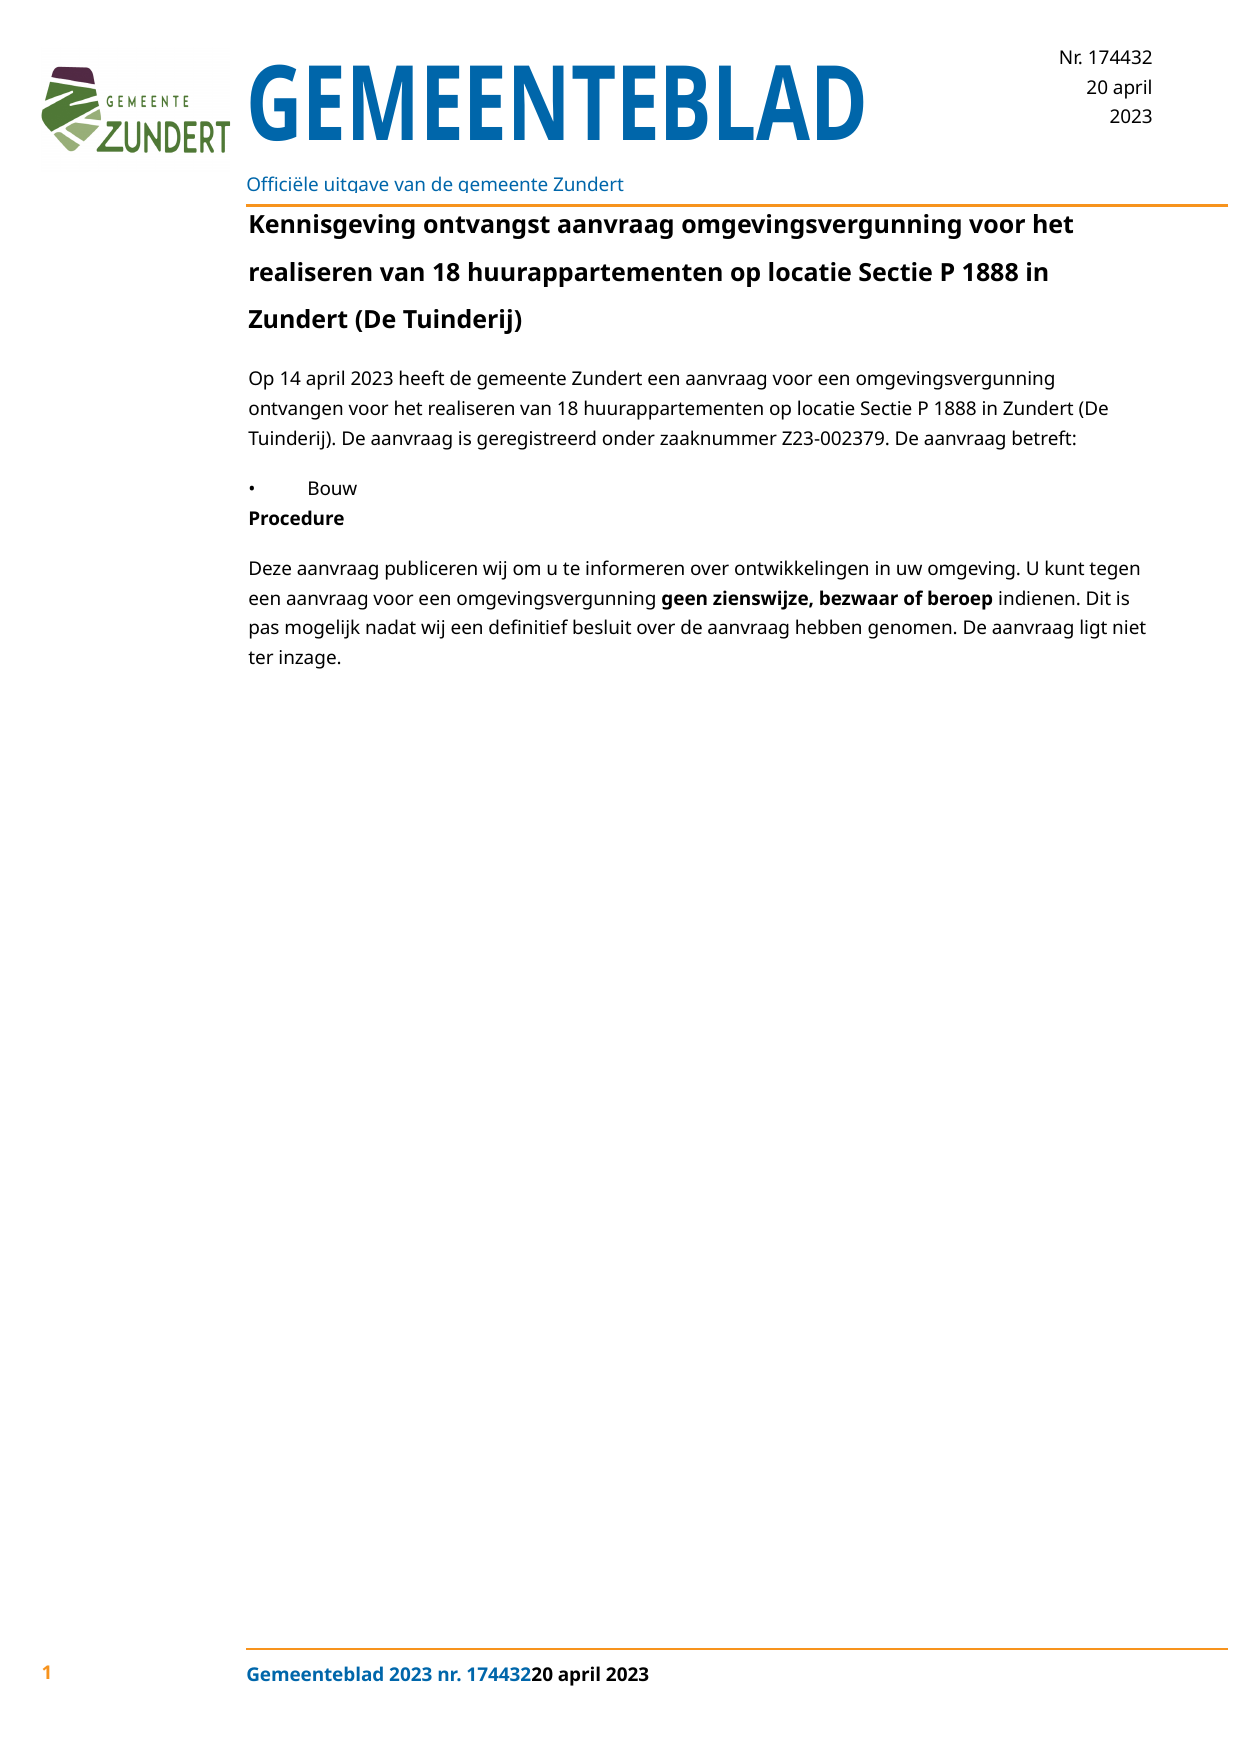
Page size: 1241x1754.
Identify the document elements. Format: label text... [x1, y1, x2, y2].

list Bouw [248, 475, 1152, 501]
text Kennisgeving ontvangst aanvraag omgevingsvergunning voor het realiseren van 18 huurappartementen op locatie Sectie P 1888 in Zundert (De Tuinderij) [248, 207, 1152, 336]
text Op 14 april 2023 heeft de gemeente Zundert een aanvraag voor een omgevingsvergunning ontvangen voor het realiseren van 18 huurappartementen op locatie Sectie P 1888 in Zundert (De Tuinderij). De aanvraag is geregistreerd onder zaaknummer Z23-002379. De aanvraag betreft: [248, 366, 1152, 450]
text Procedure [248, 505, 1152, 530]
picture [41, 47, 231, 172]
text Deze aanvraag publiceren wij om u te informeren over ontwikkelingen in uw omgeving. U kunt tegen een aanvraag voor een omgevingsvergunning geen zienswijze, bezwaar of beroep indienen. Dit is pas mogelijk nadat wij een definitief besluit over de aanvraag hebben genomen. De aanvraag ligt niet ter inzage. [248, 555, 1152, 669]
